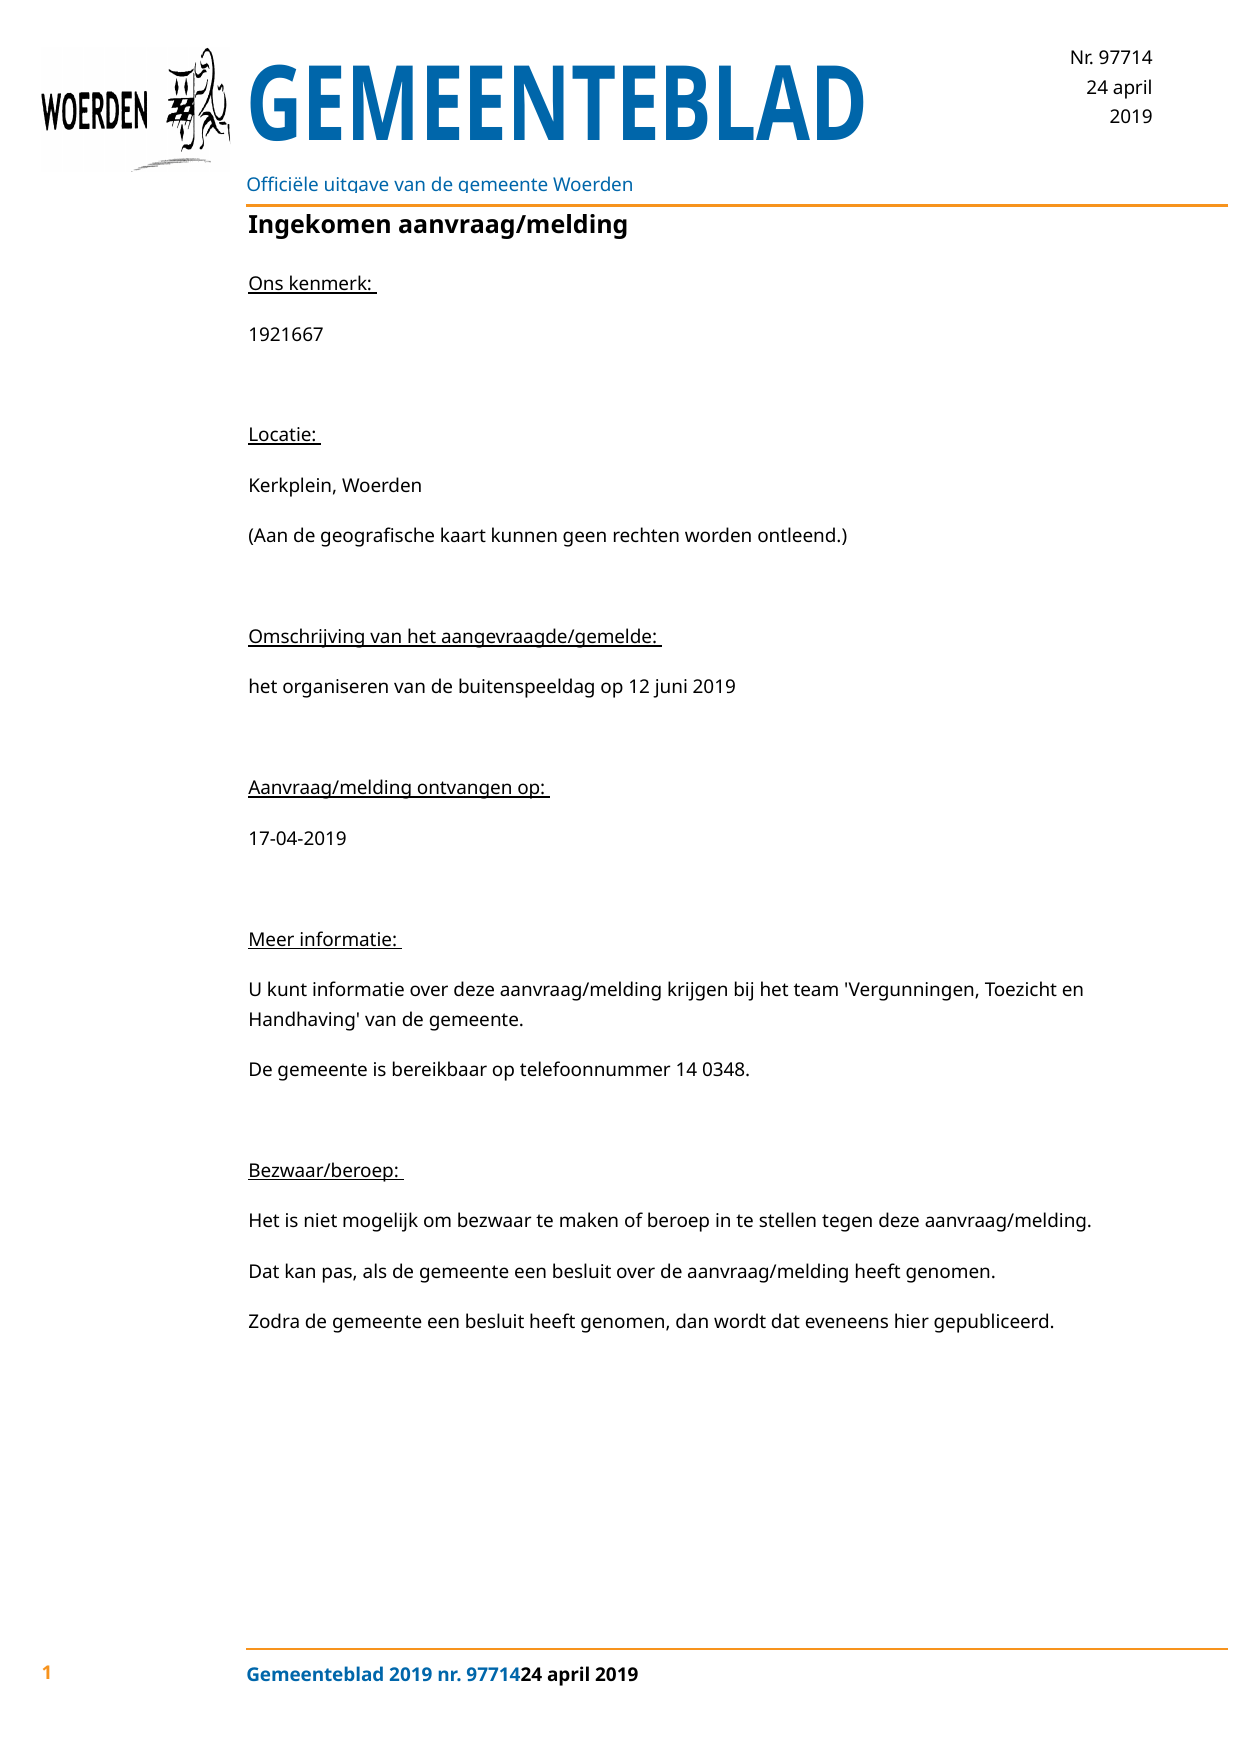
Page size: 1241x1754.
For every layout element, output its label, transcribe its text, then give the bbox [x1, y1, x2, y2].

text (Aan de geografische kaart kunnen geen rechten worden ontleend.) [248, 522, 1152, 548]
text 1921667 [248, 321, 1152, 346]
text De gemeente is bereikbaar op telefoonnummer 14 0348. [248, 1056, 1152, 1082]
text Locatie: [248, 422, 1152, 447]
text Ingekomen aanvraag/melding [248, 207, 1152, 241]
picture [41, 47, 231, 172]
text Meer informatie: [248, 926, 1152, 951]
text Omschrijving van het aangevraagde/gemelde: [248, 623, 1152, 649]
text het organiseren van de buitenspeeldag op 12 juni 2019 [248, 674, 1152, 699]
text Zodra de gemeente een besluit heeft genomen, dan wordt dat eveneens hier gepubliceerd. [248, 1308, 1152, 1334]
text Dat kan pas, als de gemeente een besluit over de aanvraag/melding heeft genomen. [248, 1258, 1152, 1283]
text 17-04-2019 [248, 825, 1152, 851]
text Het is niet mogelijk om bezwaar te maken of beroep in te stellen tegen deze aanvraag/melding. [248, 1207, 1152, 1233]
text U kunt informatie over deze aanvraag/melding krijgen bij het team 'Vergunningen, Toezicht en Handhaving' van de gemeente. [248, 976, 1152, 1031]
text Kerkplein, Woerden [248, 472, 1152, 498]
text Ons kenmerk: [248, 270, 1152, 296]
text Aanvraag/melding ontvangen op: [248, 774, 1152, 800]
text Bezwaar/beroep: [248, 1157, 1152, 1183]
